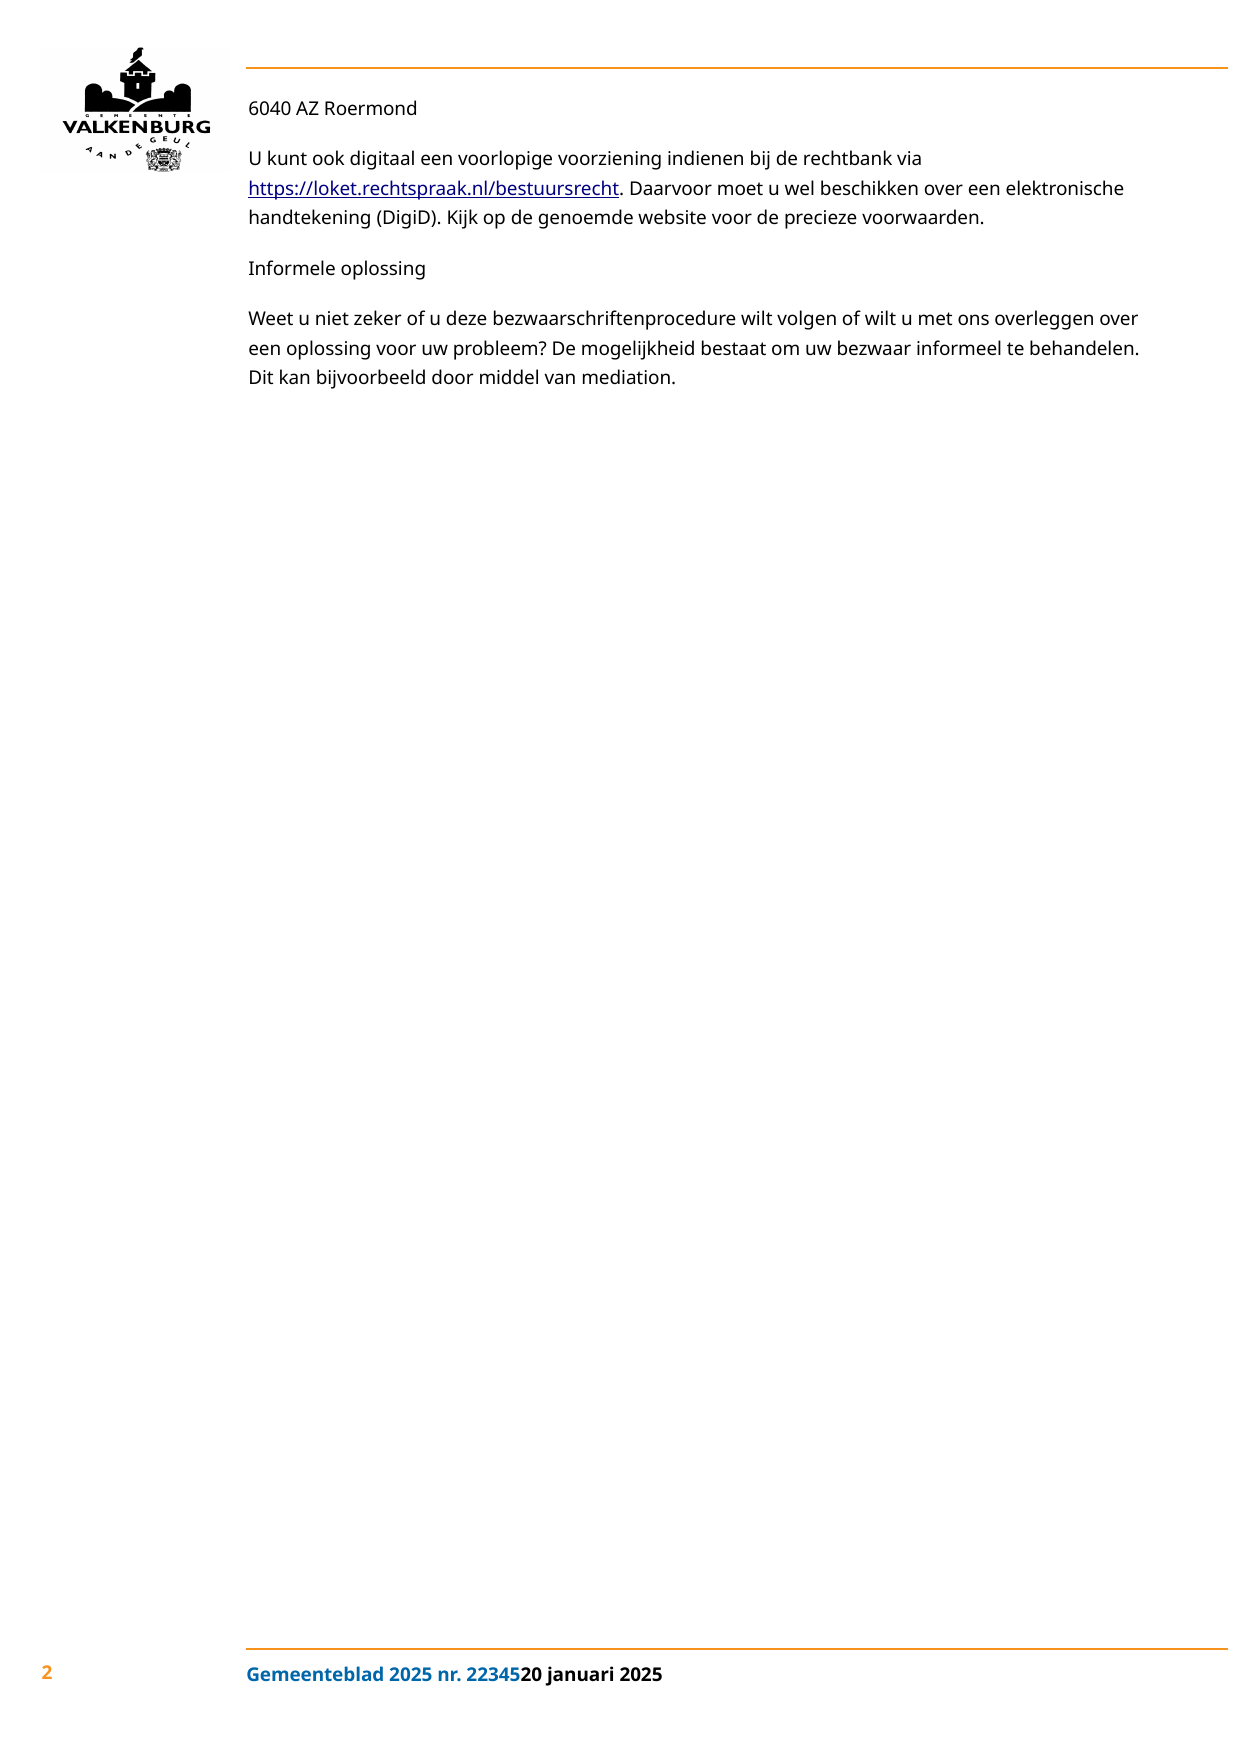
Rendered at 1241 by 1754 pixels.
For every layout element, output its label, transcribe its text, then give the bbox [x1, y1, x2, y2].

text Informele oplossing [248, 255, 1152, 281]
text Weet u niet zeker of u deze bezwaarschriftenprocedure wilt volgen of wilt u met ons overleggen over een oplossing voor uw probleem? De mogelijkheid bestaat om uw bezwaar informeel te behandelen. Dit kan bijvoorbeeld door middel van mediation. [248, 305, 1152, 390]
picture [41, 47, 231, 172]
text 6040 AZ Roermond [248, 95, 1152, 121]
text U kunt ook digitaal een voorlopige voorziening indienen bij de rechtbank via https://loket.rechtspraak.nl/bestuursrecht. Daarvoor moet u wel beschikken over een elektronische handtekening (DigiD). Kijk op de genoemde website voor de precieze voorwaarden. [248, 145, 1152, 230]
